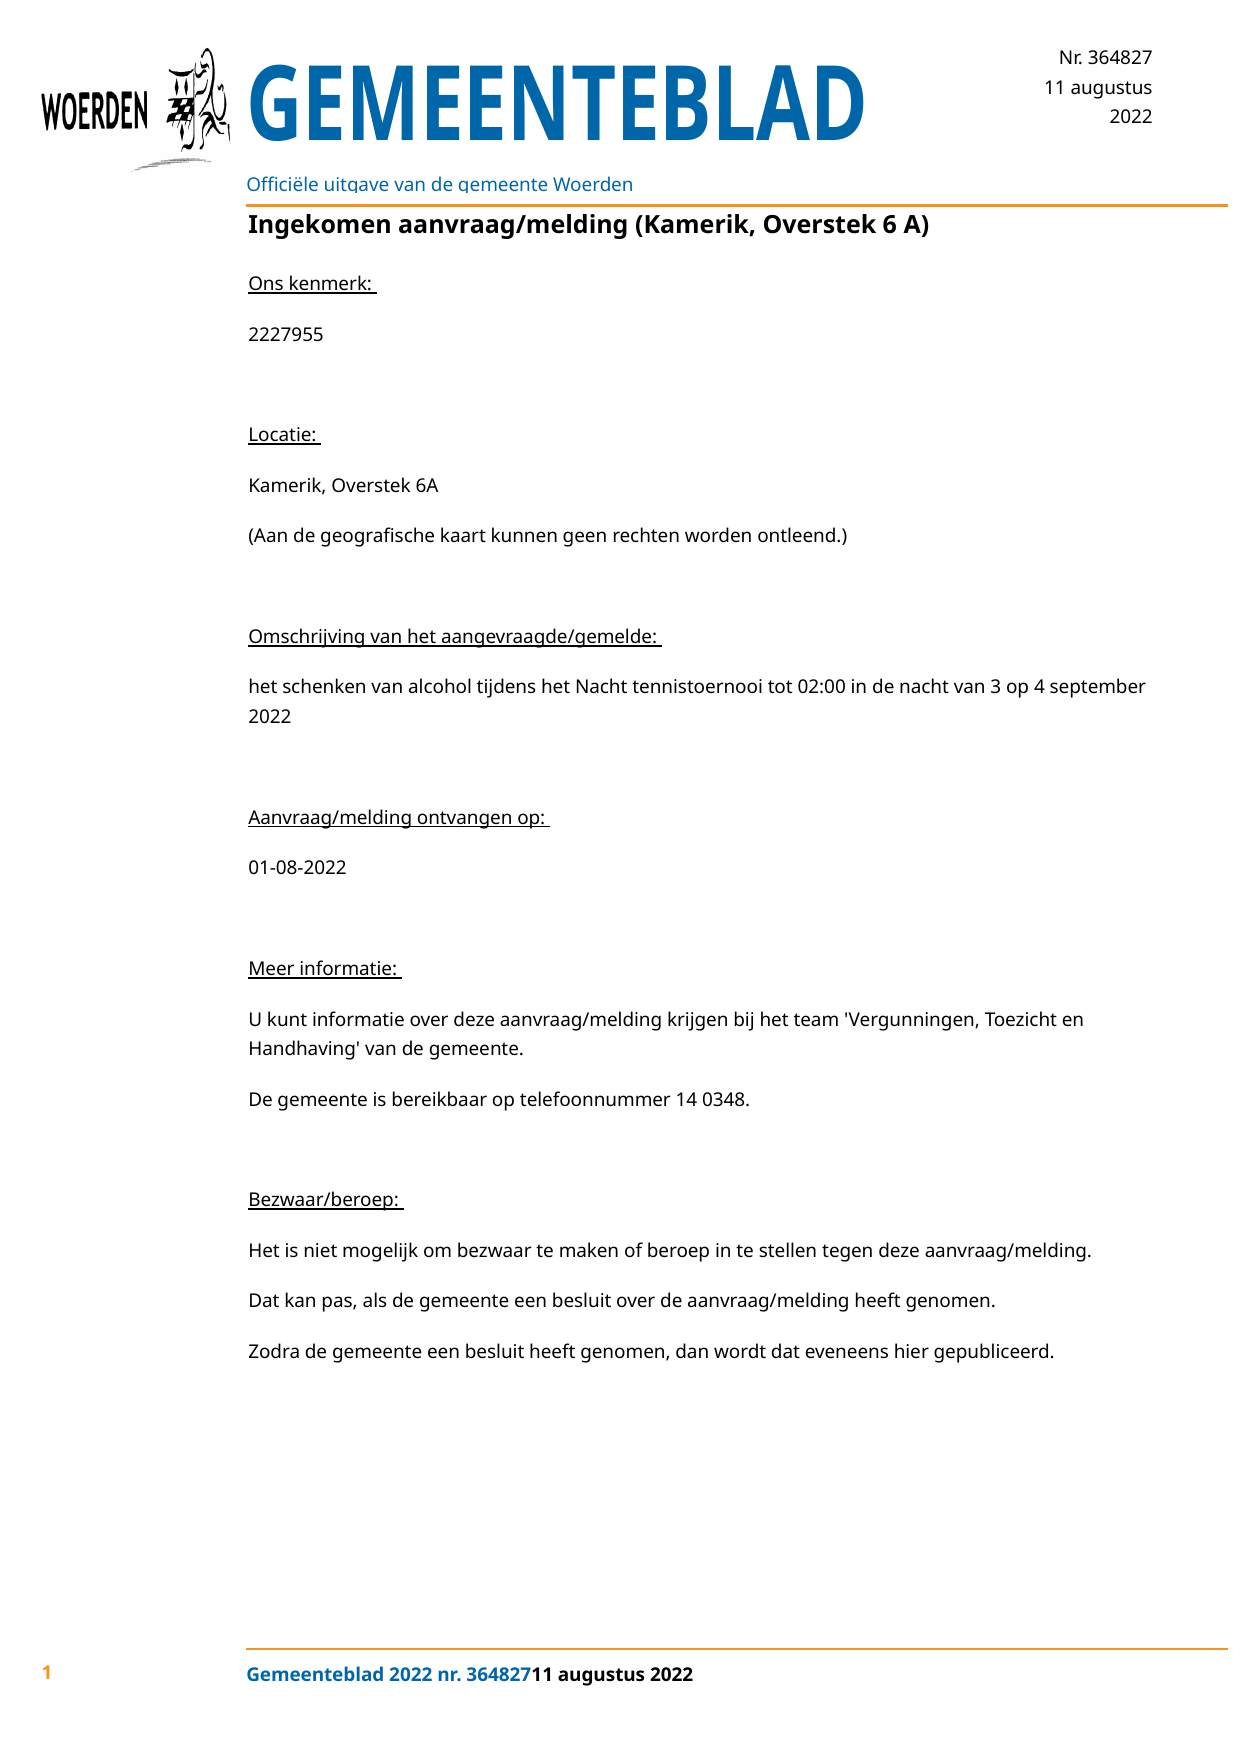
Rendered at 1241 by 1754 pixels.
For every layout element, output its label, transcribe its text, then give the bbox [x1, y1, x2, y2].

text 2227955 [248, 321, 1152, 346]
text Het is niet mogelijk om bezwaar te maken of beroep in te stellen tegen deze aanvraag/melding. [248, 1237, 1152, 1263]
text (Aan de geografische kaart kunnen geen rechten worden ontleend.) [248, 522, 1152, 548]
text U kunt informatie over deze aanvraag/melding krijgen bij het team 'Vergunningen, Toezicht en Handhaving' van de gemeente. [248, 1006, 1152, 1061]
text Locatie: [248, 422, 1152, 447]
text Omschrijving van het aangevraagde/gemelde: [248, 623, 1152, 649]
text het schenken van alcohol tijdens het Nacht tennistoernooi tot 02:00 in de nacht van 3 op 4 september 2022 [248, 674, 1152, 729]
picture [41, 47, 231, 172]
text Aanvraag/melding ontvangen op: [248, 804, 1152, 830]
text Ingekomen aanvraag/melding (Kamerik, Overstek 6 A) [248, 207, 1152, 241]
text Dat kan pas, als de gemeente een besluit over de aanvraag/melding heeft genomen. [248, 1287, 1152, 1313]
text 01-08-2022 [248, 854, 1152, 880]
text De gemeente is bereikbaar op telefoonnummer 14 0348. [248, 1086, 1152, 1111]
text Zodra de gemeente een besluit heeft genomen, dan wordt dat eveneens hier gepubliceerd. [248, 1338, 1152, 1363]
text Meer informatie: [248, 955, 1152, 981]
text Kamerik, Overstek 6A [248, 472, 1152, 498]
text Ons kenmerk: [248, 270, 1152, 296]
text Bezwaar/beroep: [248, 1187, 1152, 1212]
